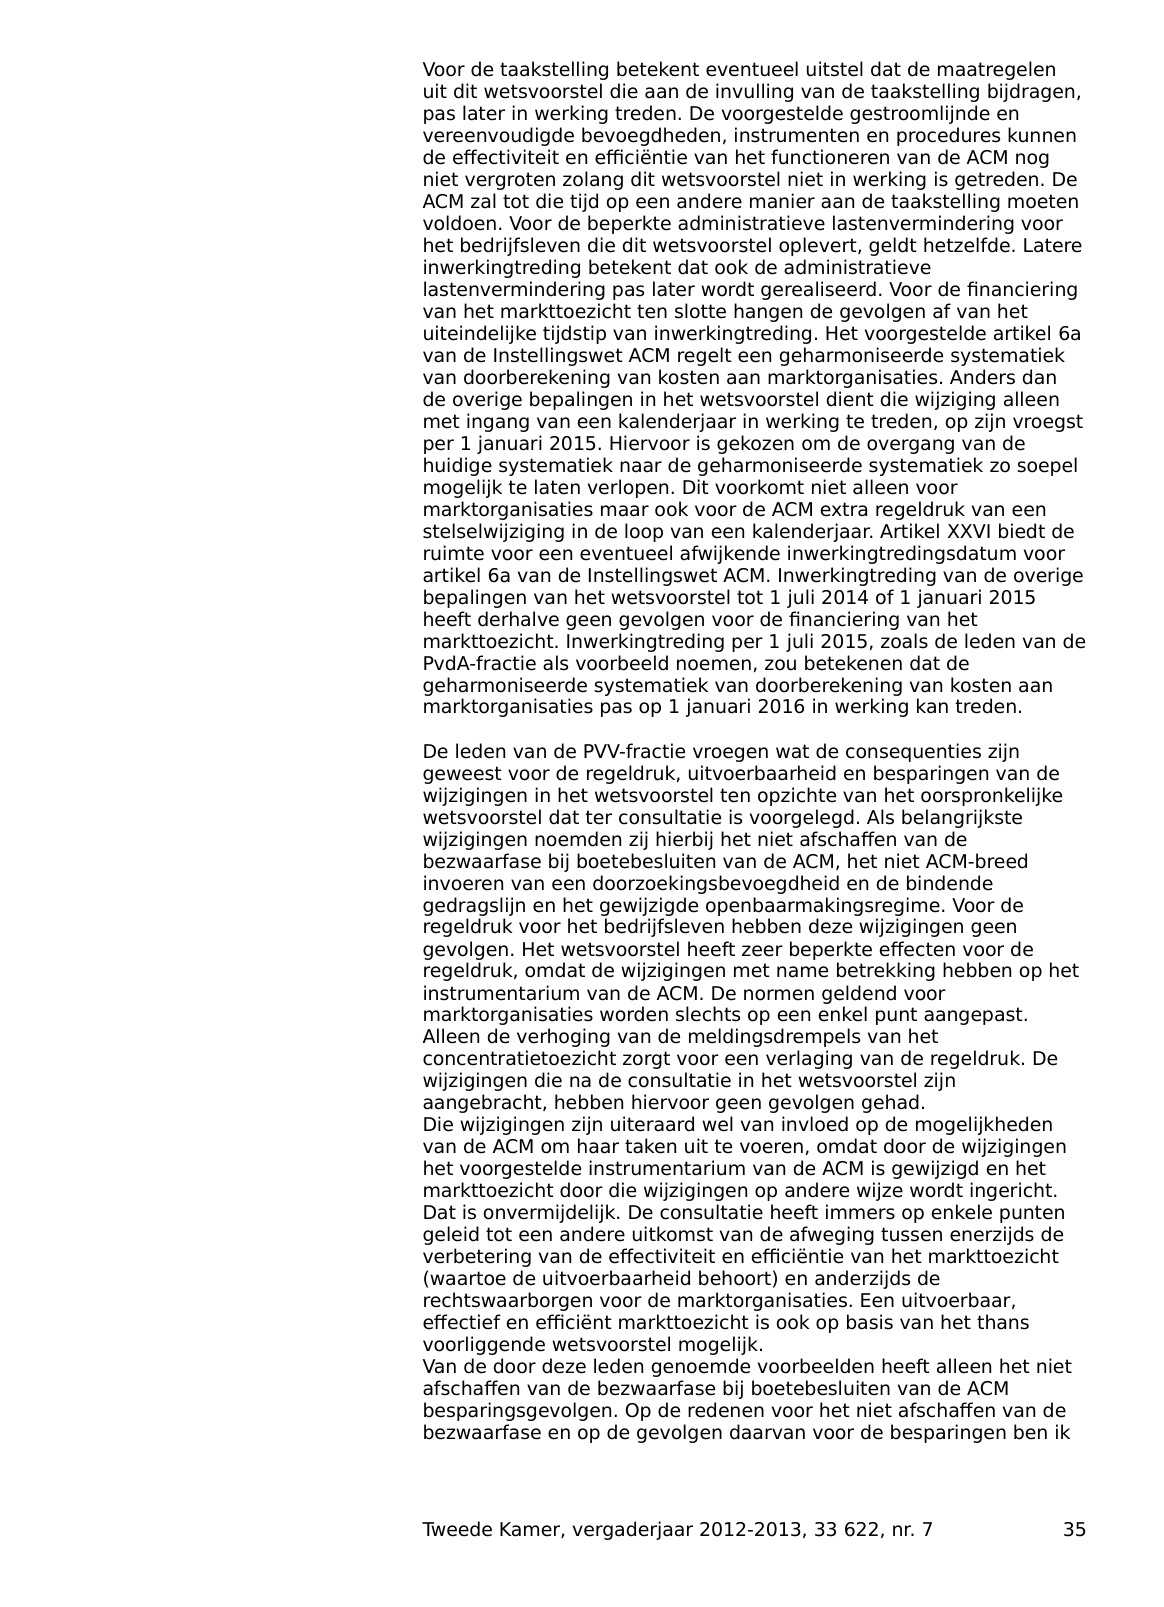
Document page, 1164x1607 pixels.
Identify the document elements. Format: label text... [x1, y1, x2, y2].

text Voor de taakstelling betekent eventueel uitstel dat de maatregelen uit dit wetsvoorstel die aan de invulling van de taakstelling bijdragen, pas later in werking treden. De voorgestelde gestroomlijnde en vereenvoudigde bevoegdheden, instrumenten en procedures kunnen de effectiviteit en efficiëntie van het functioneren van de ACM nog niet vergroten zolang dit wetsvoorstel niet in werking is getreden. De ACM zal tot die tijd op een andere manier aan de taakstelling moeten voldoen. Voor de beperkte administratieve lastenvermindering voor het bedrijfsleven die dit wetsvoorstel oplevert, geldt hetzelfde. Latere inwerkingtreding betekent dat ook de administratieve lastenvermindering pas later wordt gerealiseerd. Voor de financiering van het markttoezicht ten slotte hangen de gevolgen af van het uiteindelijke tijdstip van inwerkingtreding. Het voorgestelde artikel 6a van de Instellingswet ACM regelt een geharmoniseerde systematiek van doorberekening van kosten aan marktorganisaties. Anders dan de overige bepalingen in het wetsvoorstel dient die wijziging alleen met ingang van een kalenderjaar in werking te treden, op zijn vroegst per 1 januari 2015. Hiervoor is gekozen om de overgang van de huidige systematiek naar de geharmoniseerde systematiek zo soepel mogelijk te laten verlopen. Dit voorkomt niet alleen voor marktorganisaties maar ook voor de ACM extra regeldruk van een stelselwijziging in de loop van een kalenderjaar. Artikel XXVI biedt de ruimte voor een eventueel afwijkende inwerkingtredingsdatum voor artikel 6a van de Instellingswet ACM. Inwerkingtreding van de overige bepalingen van het wetsvoorstel tot 1 juli 2014 of 1 januari 2015 heeft derhalve geen gevolgen voor de financiering van het markttoezicht. Inwerkingtreding per 1 juli 2015, zoals de leden van de PvdA-fractie als voorbeeld noemen, zou betekenen dat de geharmoniseerde systematiek van doorberekening van kosten aan marktorganisaties pas op 1 januari 2016 in werking kan treden. [422, 59, 1087, 718]
text Van de door deze leden genoemde voorbeelden heeft alleen het niet afschaffen van de bezwaarfase bij boetebesluiten van de ACM besparingsgevolgen. Op de redenen voor het niet afschaffen van de bezwaarfase en op de gevolgen daarvan voor de besparingen ben ik [422, 1356, 1087, 1444]
text Die wijzigingen zijn uiteraard wel van invloed op de mogelijkheden van de ACM om haar taken uit te voeren, omdat door de wijzigingen het voorgestelde instrumentarium van de ACM is gewijzigd en het markttoezicht door die wijzigingen op andere wijze wordt ingericht. Dat is onvermijdelijk. De consultatie heeft immers op enkele punten geleid tot een andere uitkomst van de afweging tussen enerzijds de verbetering van de effectiviteit en efficiëntie van het markttoezicht (waartoe de uitvoerbaarheid behoort) en anderzijds de rechtswaarborgen voor de marktorganisaties. Een uitvoerbaar, effectief en efficiënt markttoezicht is ook op basis van het thans voorliggende wetsvoorstel mogelijk. [422, 1114, 1087, 1356]
text De leden van de PVV-fractie vroegen wat de consequenties zijn geweest voor de regeldruk, uitvoerbaarheid en besparingen van de wijzigingen in het wetsvoorstel ten opzichte van het oorspronkelijke wetsvoorstel dat ter consultatie is voorgelegd. Als belangrijkste wijzigingen noemden zij hierbij het niet afschaffen van de bezwaarfase bij boetebesluiten van de ACM, het niet ACM-breed invoeren van een doorzoekingsbevoegdheid en de bindende gedragslijn en het gewijzigde openbaarmakingsregime. Voor de regeldruk voor het bedrijfsleven hebben deze wijzigingen geen gevolgen. Het wetsvoorstel heeft zeer beperkte effecten voor de regeldruk, omdat de wijzigingen met name betrekking hebben op het instrumentarium van de ACM. De normen geldend voor marktorganisaties worden slechts op een enkel punt aangepast. Alleen de verhoging van de meldingsdrempels van het concentratietoezicht zorgt voor een verlaging van de regeldruk. De wijzigingen die na de consultatie in het wetsvoorstel zijn aangebracht, hebben hiervoor geen gevolgen gehad. [422, 741, 1087, 1114]
